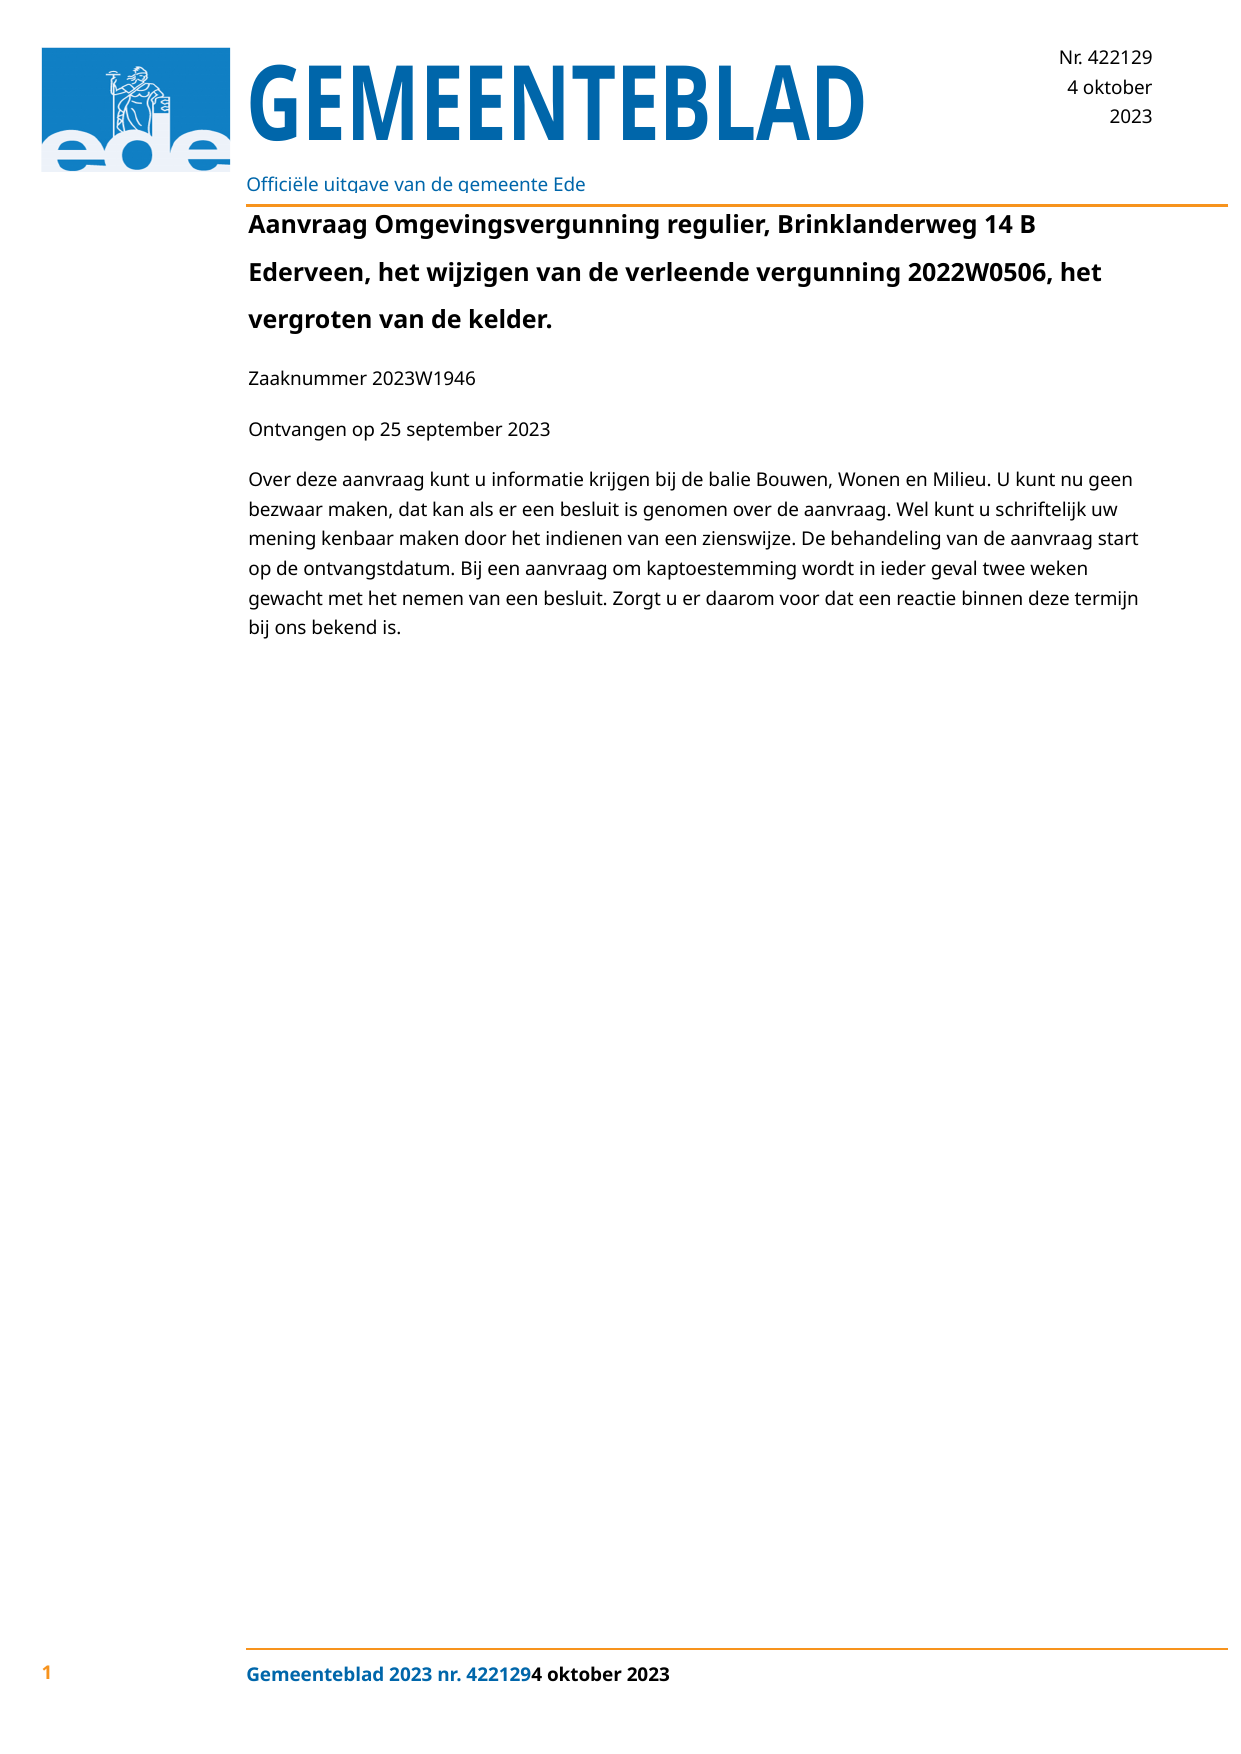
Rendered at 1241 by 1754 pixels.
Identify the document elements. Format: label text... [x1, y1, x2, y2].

text Zaaknummer 2023W1946 [248, 366, 1152, 391]
text Over deze aanvraag kunt u informatie krijgen bij de balie Bouwen, Wonen en Milieu. U kunt nu geen bezwaar maken, dat kan als er een besluit is genomen over de aanvraag. Wel kunt u schriftelijk uw mening kenbaar maken door het indienen van een zienswijze. De behandeling van de aanvraag start op de ontvangstdatum. Bij een aanvraag om kaptoestemming wordt in ieder geval twee weken gewacht met het nemen van een besluit. Zorgt u er daarom voor dat een reactie binnen deze termijn bij ons bekend is. [248, 466, 1152, 640]
text Ontvangen op 25 september 2023 [248, 416, 1152, 442]
picture [41, 47, 231, 172]
text Aanvraag Omgevingsvergunning regulier, Brinklanderweg 14 B Ederveen, het wijzigen van de verleende vergunning 2022W0506, het vergroten van de kelder. [248, 207, 1152, 336]
